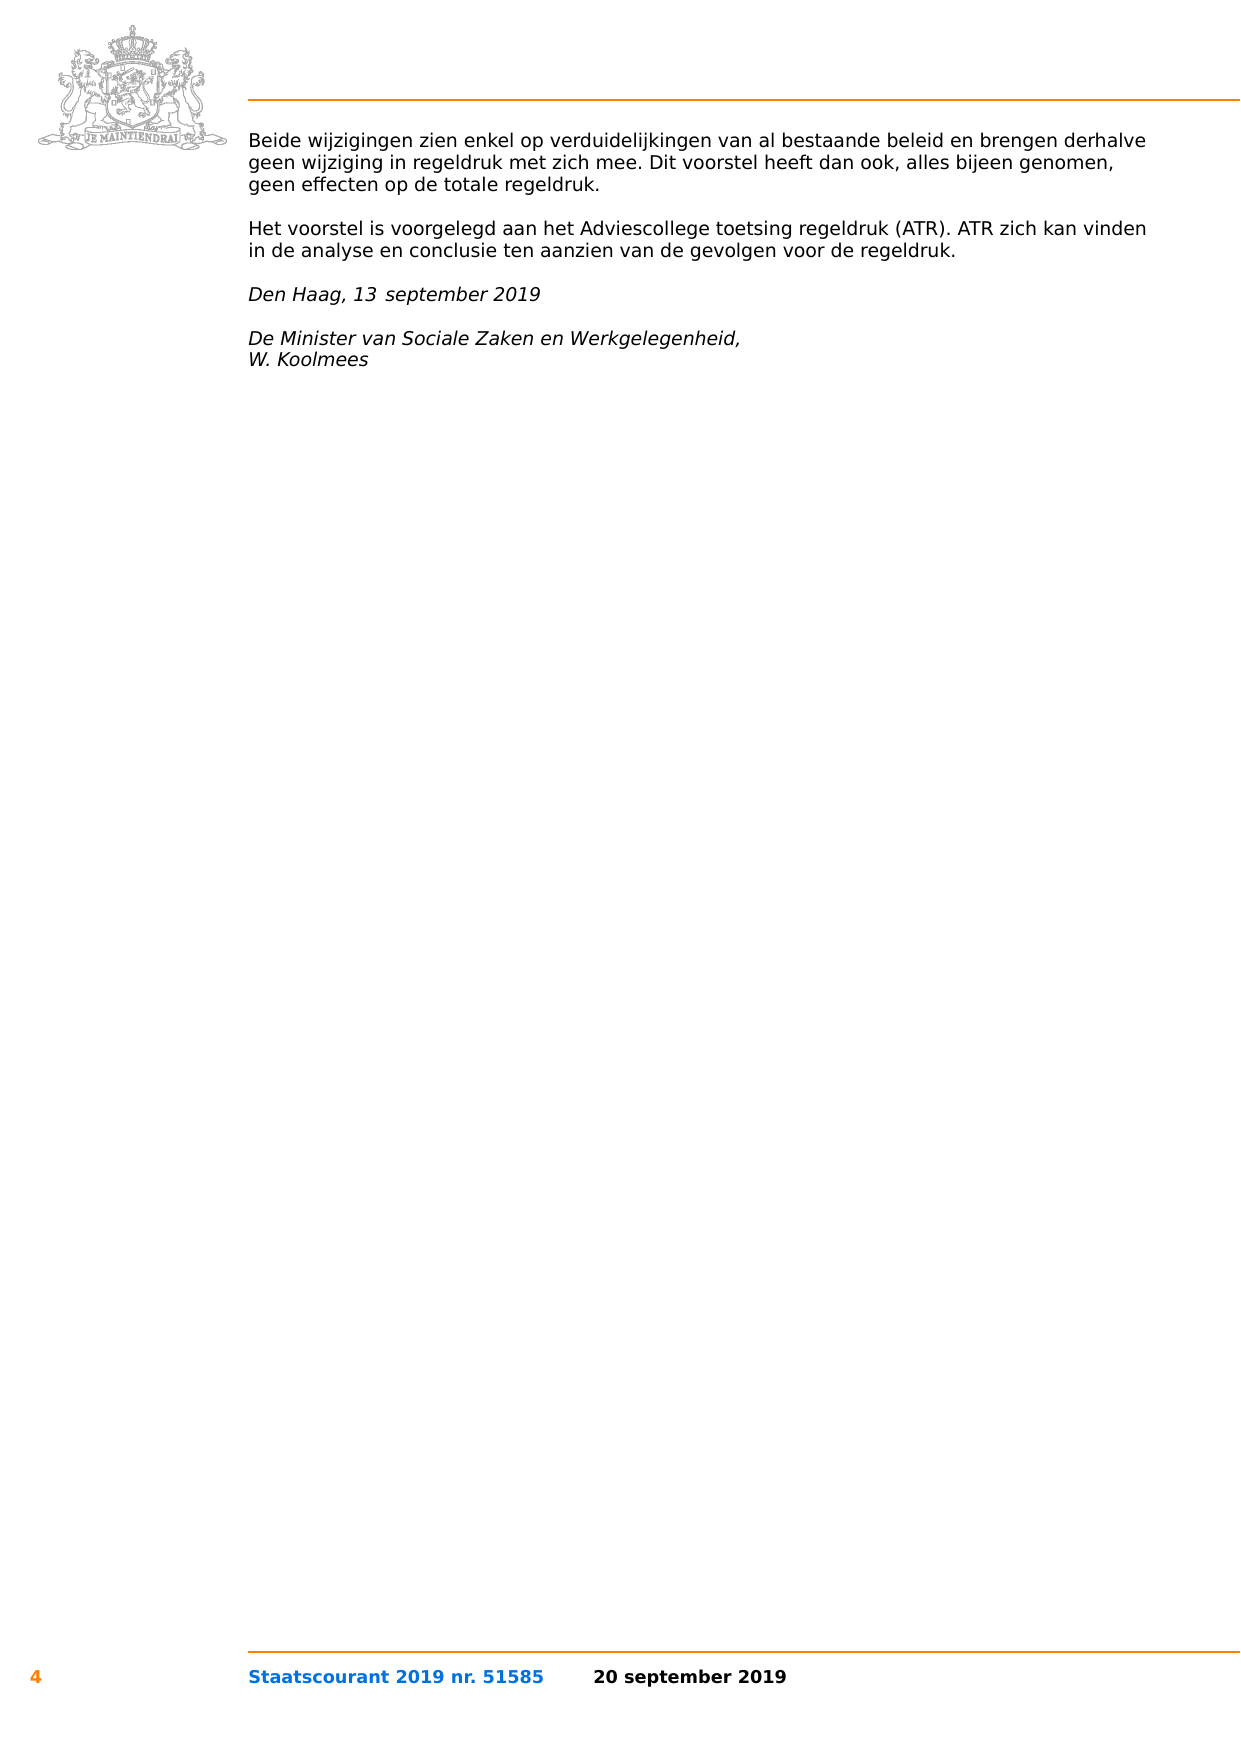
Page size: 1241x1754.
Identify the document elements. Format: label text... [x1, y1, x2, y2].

text Het voorstel is voorgelegd aan het Adviescollege toetsing regeldruk (ATR). ATR zich kan vinden in de analyse en conclusie ten aanzien van de gevolgen voor de regeldruk. [248, 218, 1163, 262]
text Beide wijzigingen zien enkel op verduidelijkingen van al bestaande beleid en brengen derhalve geen wijziging in regeldruk met zich mee. Dit voorstel heeft dan ook, alles bijeen genomen, geen effecten op de totale regeldruk. [248, 130, 1163, 196]
picture [38, 25, 227, 150]
text De Minister van Sociale Zaken en Werkgelegenheid, W. Koolmees [248, 327, 1163, 371]
text Den Haag, 13 september 2019 [248, 283, 1163, 306]
